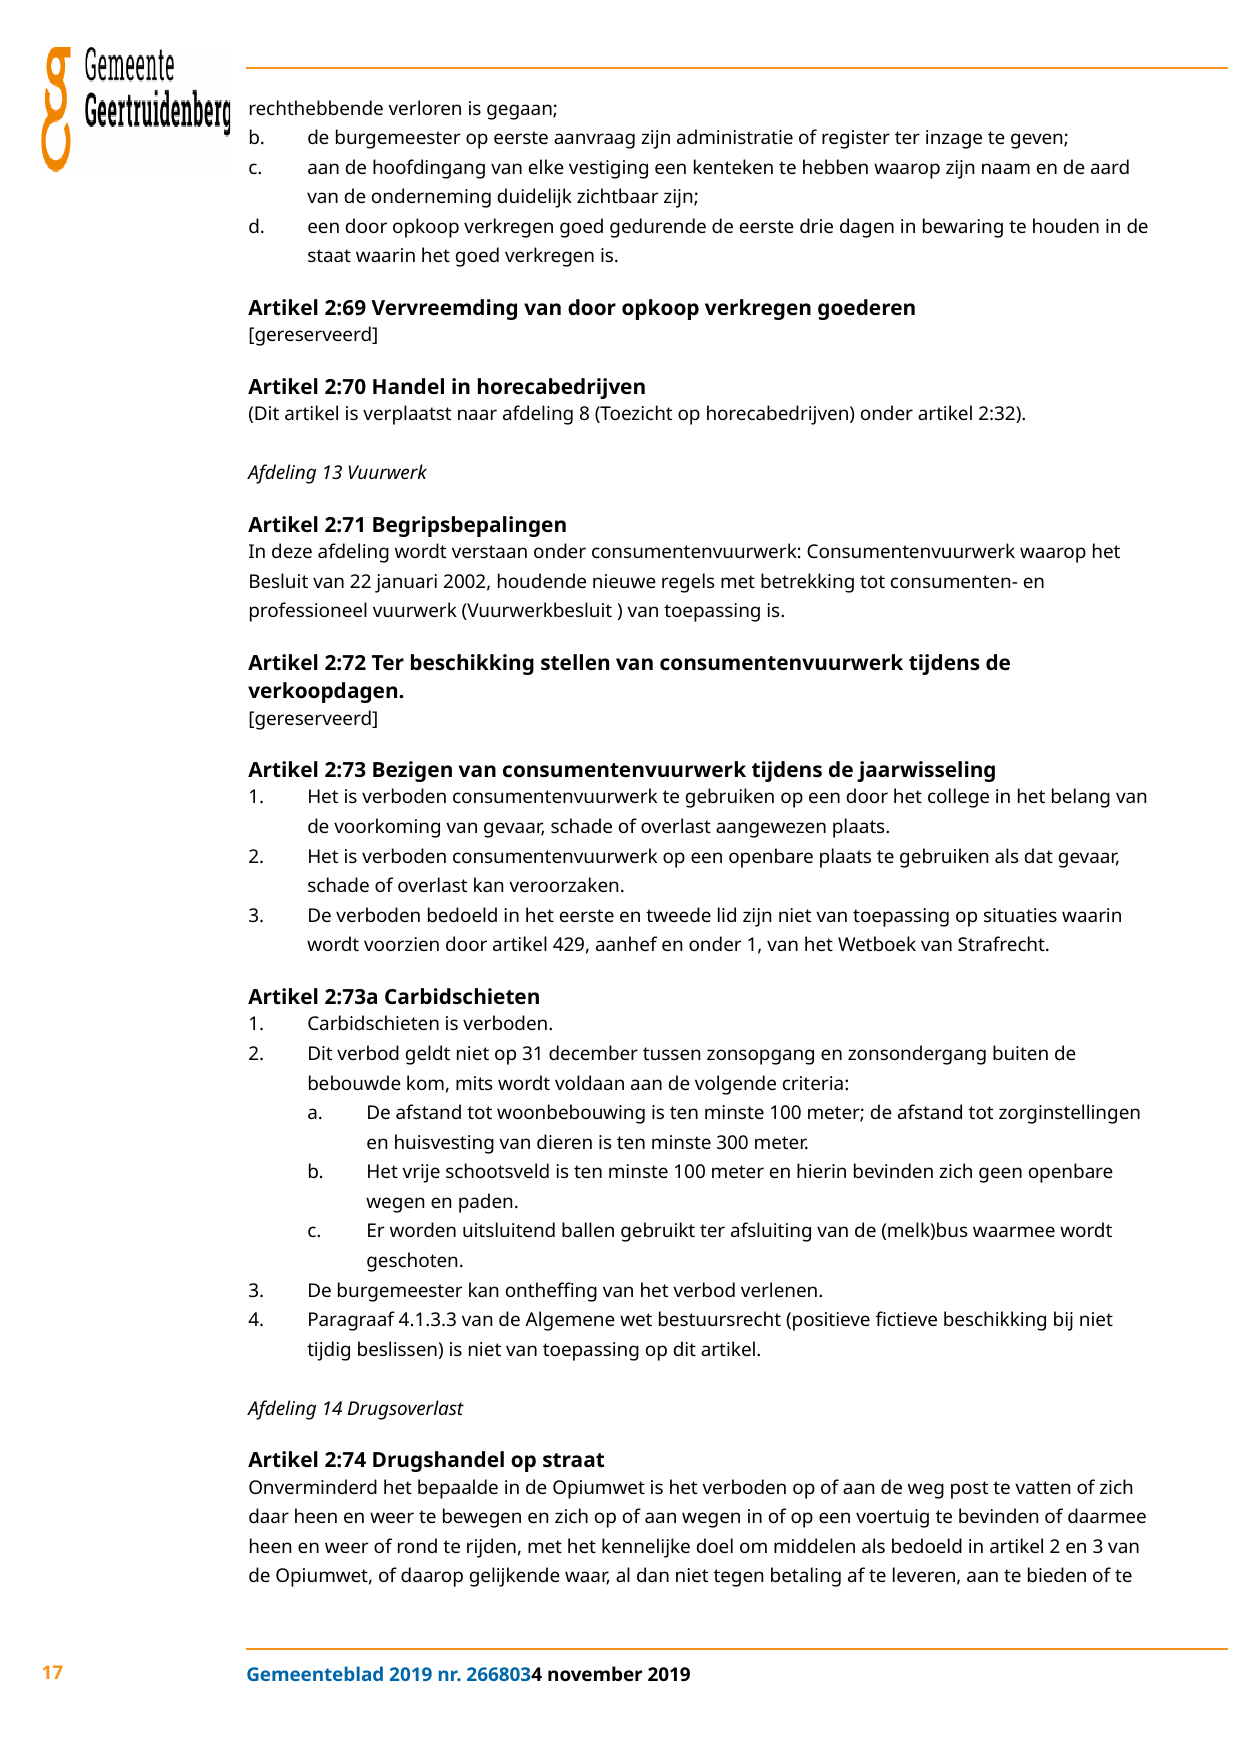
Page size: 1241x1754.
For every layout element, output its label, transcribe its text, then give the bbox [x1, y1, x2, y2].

text Artikel 2:73 Bezigen van consumentenvuurwerk tijdens de jaarwisseling [248, 755, 1152, 784]
list Het vrije schootsveld is ten minste 100 meter en hierin bevinden zich geen openbare wegen en paden. [307, 1158, 1152, 1214]
text rechthebbende verloren is gegaan; [248, 95, 1152, 121]
text (Dit artikel is verplaatst naar afdeling 8 (Toezicht op horecabedrijven) onder artikel 2:32). [248, 400, 1152, 426]
list De afstand tot woonbebouwing is ten minste 100 meter; de afstand tot zorginstellingen en huisvesting van dieren is ten minste 300 meter. [307, 1099, 1152, 1154]
text [gereserveerd] [248, 322, 1152, 347]
list De verboden bedoeld in het eerste en tweede lid zijn niet van toepassing op situaties waarin wordt voorzien door artikel 429, aanhef en onder 1, van het Wetboek van Strafrecht. [248, 902, 1152, 957]
list Paragraaf 4.1.3.3 van de Algemene wet bestuursrecht (positieve fictieve beschikking bij niet tijdig beslissen) is niet van toepassing op dit artikel. [248, 1306, 1152, 1362]
text Artikel 2:69 Vervreemding van door opkoop verkregen goederen [248, 293, 1152, 322]
picture [41, 47, 231, 172]
list Dit verbod geldt niet op 31 december tussen zonsopgang en zonsondergang buiten de bebouwde kom, mits wordt voldaan aan de volgende criteria: [248, 1040, 1152, 1095]
text Afdeling 13 Vuurwerk [248, 459, 1152, 485]
text Afdeling 14 Drugsoverlast [248, 1395, 1152, 1421]
text Artikel 2:71 Begripsbepalingen [248, 510, 1152, 538]
list een door opkoop verkregen goed gedurende de eerste drie dagen in bewaring te houden in de staat waarin het goed verkregen is. [248, 213, 1152, 268]
list de burgemeester op eerste aanvraag zijn administratie of register ter inzage te geven; [248, 124, 1152, 150]
list Het is verboden consumentenvuurwerk te gebruiken op een door het college in het belang van de voorkoming van gevaar, schade of overlast aangewezen plaats. [248, 784, 1152, 839]
list aan de hoofdingang van elke vestiging een kenteken te hebben waarop zijn naam en de aard van de onderneming duidelijk zichtbaar zijn; [248, 154, 1152, 209]
text In deze afdeling wordt verstaan onder consumentenvuurwerk: Consumentenvuurwerk waarop het Besluit van 22 januari 2002, houdende nieuwe regels met betrekking tot consumenten- en professioneel vuurwerk (Vuurwerkbesluit ) van toepassing is. [248, 538, 1152, 623]
text Artikel 2:73a Carbidschieten [248, 982, 1152, 1011]
list Het is verboden consumentenvuurwerk op een openbare plaats te gebruiken als dat gevaar, schade of overlast kan veroorzaken. [248, 843, 1152, 898]
text Artikel 2:74 Drugshandel op straat [248, 1446, 1152, 1474]
list Carbidschieten is verboden. [248, 1011, 1152, 1036]
text Artikel 2:70 Handel in horecabedrijven [248, 372, 1152, 400]
list De burgemeester kan ontheffing van het verbod verlenen. [248, 1277, 1152, 1302]
text Artikel 2:72 Ter beschikking stellen van consumentenvuurwerk tijdens de verkoopdagen. [248, 648, 1152, 705]
list Er worden uitsluitend ballen gebruikt ter afsluiting van de (melk)bus waarmee wordt geschoten. [307, 1218, 1152, 1273]
text [gereserveerd] [248, 705, 1152, 731]
text Onverminderd het bepaalde in de Opiumwet is het verboden op of aan de weg post te vatten of zich daar heen en weer te bewegen en zich op of aan wegen in of op een voertuig te bevinden of daarmee heen en weer of rond te rijden, met het kennelijke doel om middelen als bedoeld in artikel 2 en 3 van de Opiumwet, of daarop gelijkende waar, al dan niet tegen betaling af te leveren, aan te bieden of te [248, 1474, 1152, 1588]
